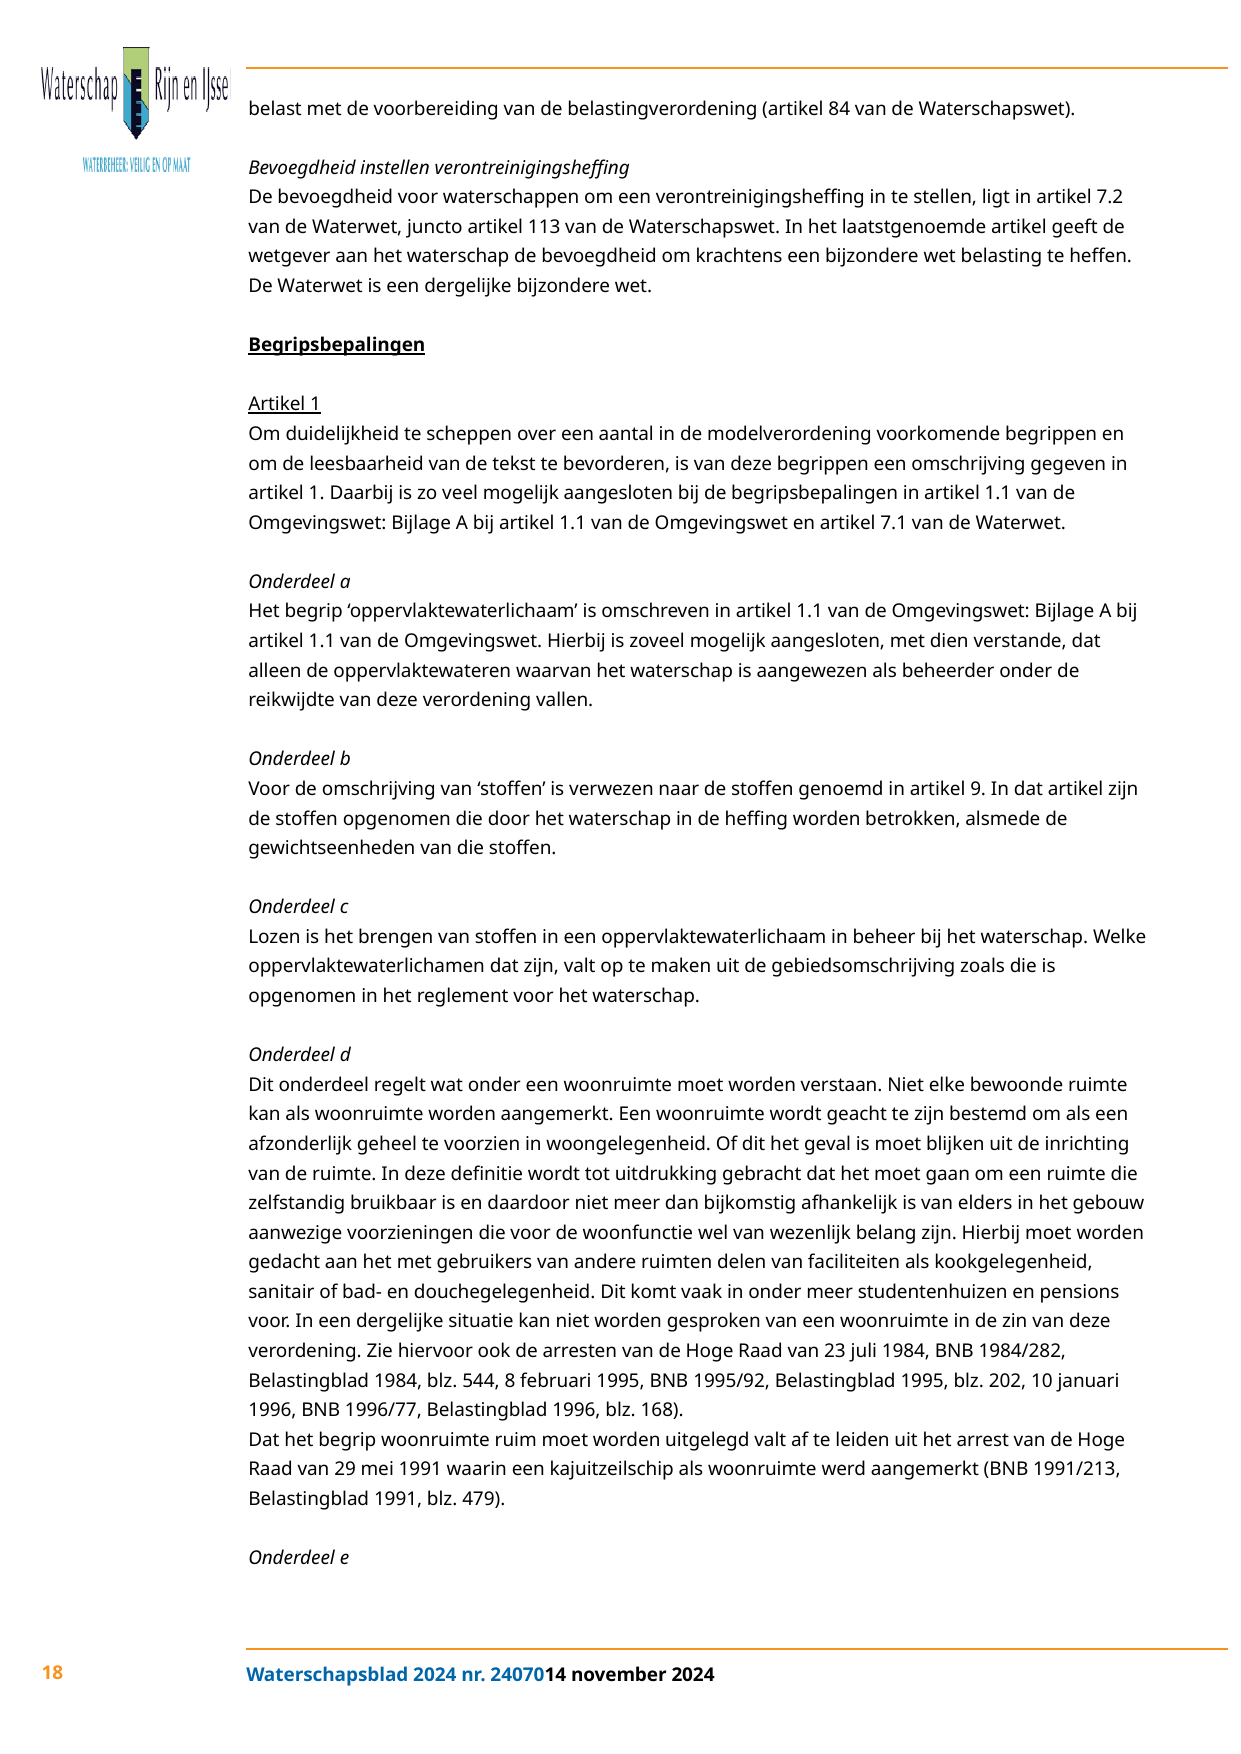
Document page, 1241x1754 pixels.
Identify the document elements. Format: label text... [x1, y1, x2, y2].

text Voor de omschrijving van ‘stoffen’ is verwezen naar de stoffen genoemd in artikel 9. In dat artikel zijn de stoffen opgenomen die door het waterschap in de heffing worden betrokken, alsmede de gewichtseenheden van die stoffen. [248, 775, 1152, 860]
text Bevoegdheid instellen verontreinigingsheffing [248, 154, 1152, 180]
text Onderdeel b [248, 746, 1152, 771]
text Artikel 1 [248, 391, 1152, 416]
text Onderdeel c [248, 893, 1152, 919]
text belast met de voorbereiding van de belastingverordening (artikel 84 van de Waterschapswet). [248, 95, 1152, 121]
picture [41, 47, 231, 172]
text Onderdeel d [248, 1041, 1152, 1067]
text Dit onderdeel regelt wat onder een woonruimte moet worden verstaan. Niet elke bewoonde ruimte kan als woonruimte worden aangemerkt. Een woonruimte wordt geacht te zijn bestemd om als een afzonderlijk geheel te voorzien in woongelegenheid. Of dit het geval is moet blijken uit de inrichting van de ruimte. In deze definitie wordt tot uitdrukking gebracht dat het moet gaan om een ruimte die zelfstandig bruikbaar is en daardoor niet meer dan bijkomstig afhankelijk is van elders in het gebouw aanwezige voorzieningen die voor de woonfunctie wel van wezenlijk belang zijn. Hierbij moet worden gedacht aan het met gebruikers van andere ruimten delen van faciliteiten als kookgelegenheid, sanitair of bad- en douchegelegenheid. Dit komt vaak in onder meer studentenhuizen en pensions voor. In een dergelijke situatie kan niet worden gesproken van een woonruimte in de zin van deze verordening. Zie hiervoor ook de arresten van de Hoge Raad van 23 juli 1984, BNB 1984/282, Belastingblad 1984, blz. 544, 8 februari 1995, BNB 1995/92, Belastingblad 1995, blz. 202, 10 januari 1996, BNB 1996/77, Belastingblad 1996, blz. 168). [248, 1071, 1152, 1422]
text Onderdeel e [248, 1544, 1152, 1570]
text De bevoegdheid voor waterschappen om een verontreinigingsheffing in te stellen, ligt in artikel 7.2 van de Waterwet, juncto artikel 113 van de Waterschapswet. In het laatstgenoemde artikel geeft de wetgever aan het waterschap de bevoegdheid om krachtens een bijzondere wet belasting te heffen. De Waterwet is een dergelijke bijzondere wet. [248, 183, 1152, 298]
text Lozen is het brengen van stoffen in een oppervlaktewaterlichaam in beheer bij het waterschap. Welke oppervlaktewaterlichamen dat zijn, valt op te maken uit de gebiedsomschrijving zoals die is opgenomen in het reglement voor het waterschap. [248, 923, 1152, 1008]
text Onderdeel a [248, 568, 1152, 594]
text Dat het begrip woonruimte ruim moet worden uitgelegd valt af te leiden uit het arrest van de Hoge Raad van 29 mei 1991 waarin een kajuitzeilschip als woonruimte werd aangemerkt (BNB 1991/213, Belastingblad 1991, blz. 479). [248, 1426, 1152, 1511]
text Het begrip ‘oppervlaktewaterlichaam’ is omschreven in artikel 1.1 van de Omgevingswet: Bijlage A bij artikel 1.1 van de Omgevingswet. Hierbij is zoveel mogelijk aangesloten, met dien verstande, dat alleen de oppervlaktewateren waarvan het waterschap is aangewezen als beheerder onder de reikwijdte van deze verordening vallen. [248, 598, 1152, 712]
text Om duidelijkheid te scheppen over een aantal in de modelverordening voorkomende begrippen en om de leesbaarheid van de tekst te bevorderen, is van deze begrippen een omschrijving gegeven in artikel 1. Daarbij is zo veel mogelijk aangesloten bij de begripsbepalingen in artikel 1.1 van de Omgevingswet: Bijlage A bij artikel 1.1 van de Omgevingswet en artikel 7.1 van de Waterwet. [248, 420, 1152, 535]
text Begripsbepalingen [248, 331, 1152, 357]
